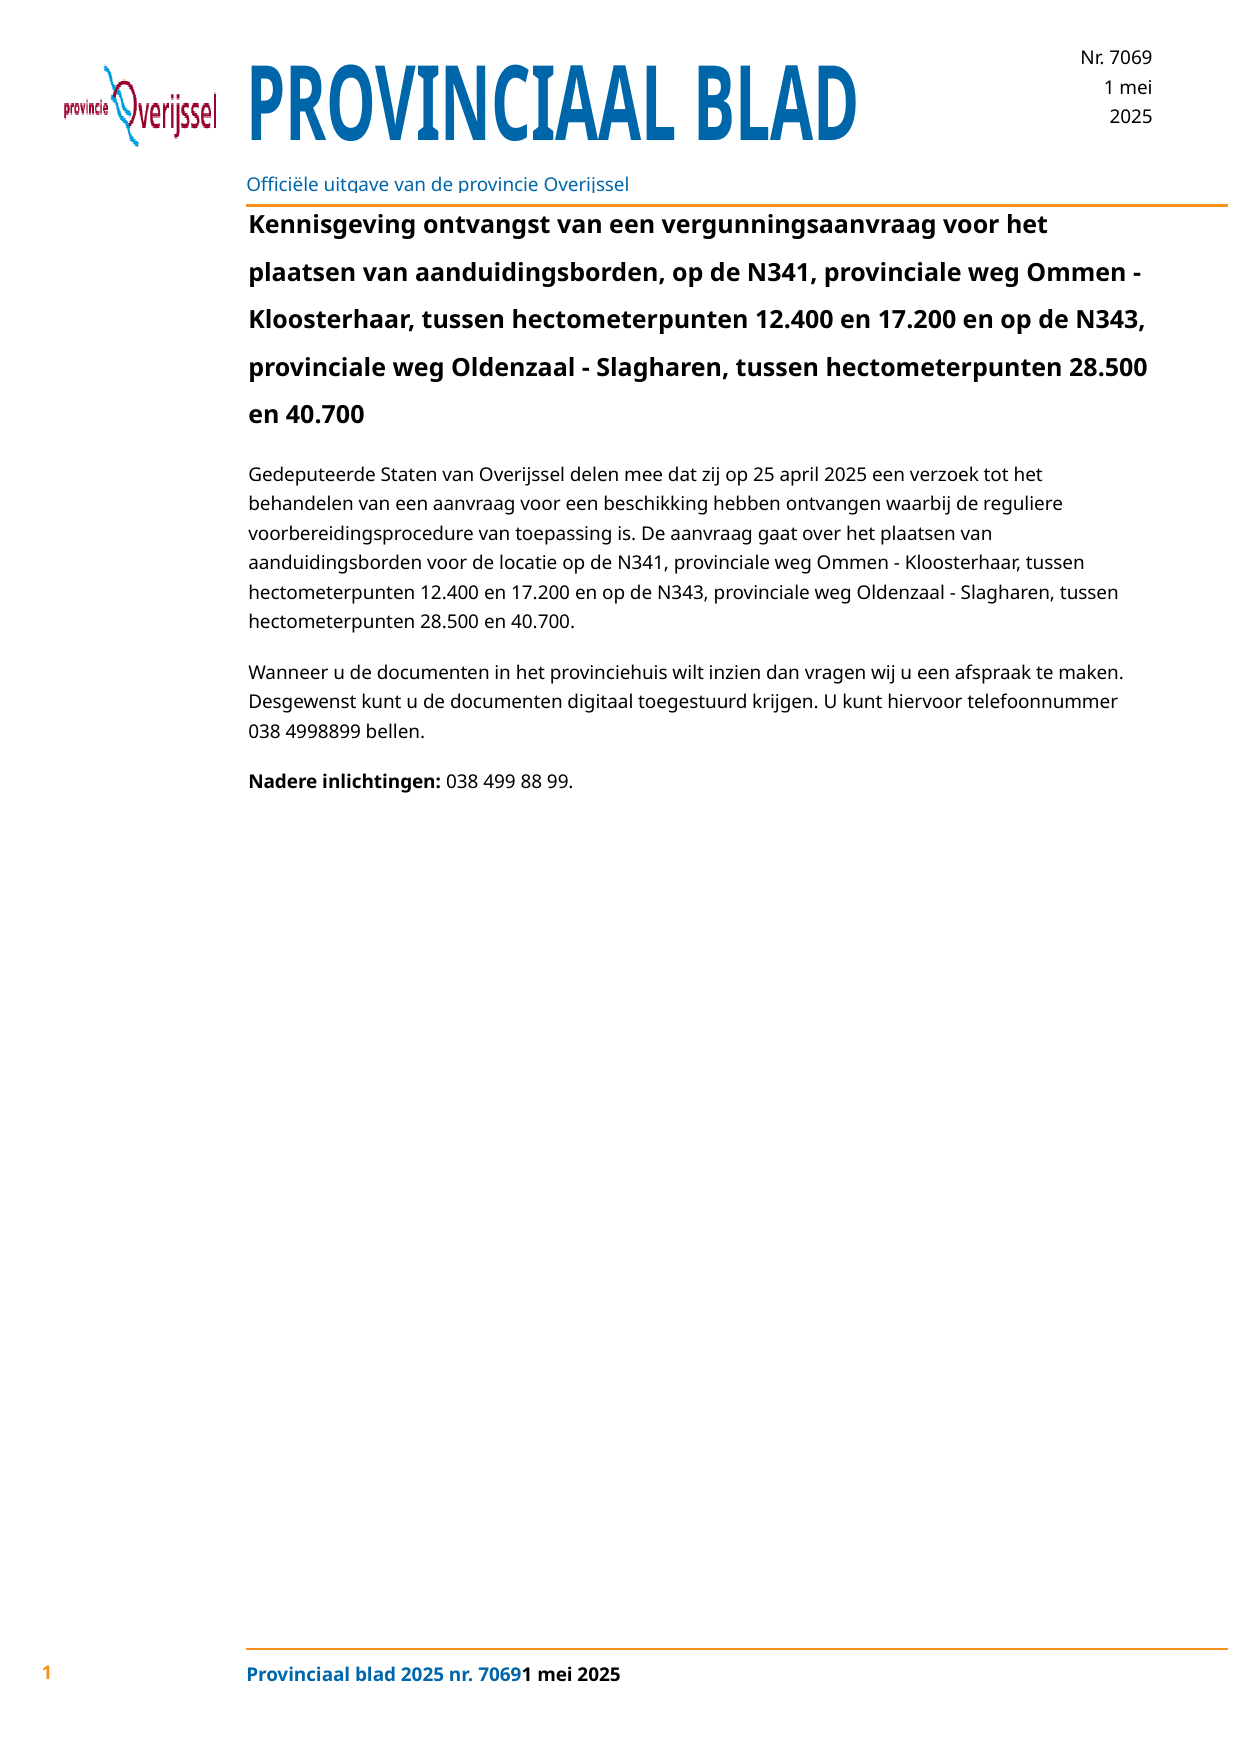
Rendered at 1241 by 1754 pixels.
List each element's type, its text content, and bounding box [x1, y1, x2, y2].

picture [41, 47, 231, 172]
text Wanneer u de documenten in het provinciehuis wilt inzien dan vragen wij u een afspraak te maken. Desgewenst kunt u de documenten digitaal toegestuurd krijgen. U kunt hiervoor telefoonnummer 038 4998899 bellen. [248, 659, 1152, 744]
text Gedeputeerde Staten van Overijssel delen mee dat zij op 25 april 2025 een verzoek tot het behandelen van een aanvraag voor een beschikking hebben ontvangen waarbij de reguliere voorbereidingsprocedure van toepassing is. De aanvraag gaat over het plaatsen van aanduidingsborden voor de locatie op de N341, provinciale weg Ommen - Kloosterhaar, tussen hectometerpunten 12.400 en 17.200 en op de N343, provinciale weg Oldenzaal - Slagharen, tussen hectometerpunten 28.500 en 40.700. [248, 461, 1152, 634]
text Nadere inlichtingen: 038 499 88 99. [248, 769, 1152, 794]
text Kennisgeving ontvangst van een vergunningsaanvraag voor het plaatsen van aanduidingsborden, op de N341, provinciale weg Ommen - Kloosterhaar, tussen hectometerpunten 12.400 en 17.200 en op de N343, provinciale weg Oldenzaal - Slagharen, tussen hectometerpunten 28.500 en 40.700 [248, 207, 1152, 431]
